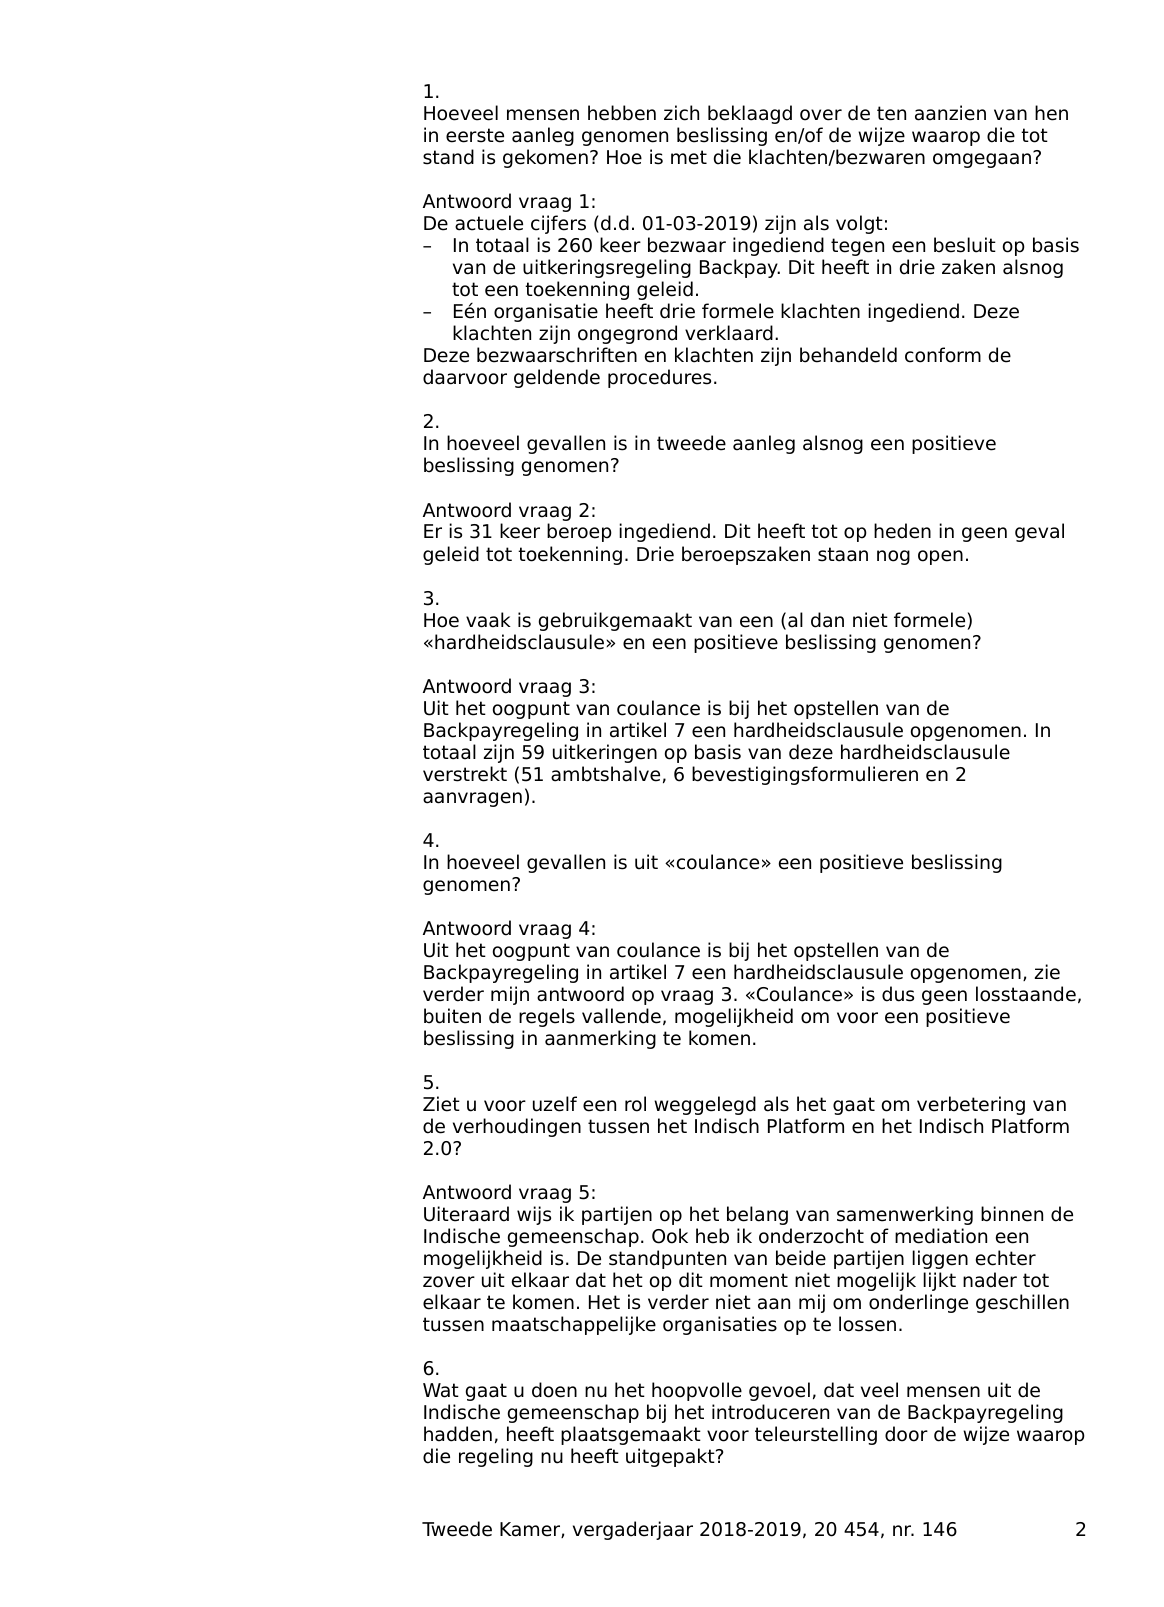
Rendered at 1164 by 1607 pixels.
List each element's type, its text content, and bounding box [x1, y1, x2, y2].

text 6. [422, 1358, 1087, 1380]
text Er is 31 keer beroep ingediend. Dit heeft tot op heden in geen geval geleid tot toekenning. Drie beroepszaken staan nog open. [422, 521, 1087, 565]
text Uit het oogpunt van coulance is bij het opstellen van de Backpayregeling in artikel 7 een hardheidsclausule opgenomen. In totaal zijn 59 uitkeringen op basis van deze hardheidsclausule verstrekt (51 ambtshalve, 6 bevestigingsformulieren en 2 aanvragen). [422, 698, 1087, 808]
text 2. [422, 411, 1087, 433]
text 4. [422, 830, 1087, 852]
text Wat gaat u doen nu het hoopvolle gevoel, dat veel mensen uit de Indische gemeenschap bij het introduceren van de Backpayregeling hadden, heeft plaatsgemaakt voor teleurstelling door de wijze waarop die regeling nu heeft uitgepakt? [422, 1380, 1087, 1468]
text Hoeveel mensen hebben zich beklaagd over de ten aanzien van hen in eerste aanleg genomen beslissing en/of de wijze waarop die tot stand is gekomen? Hoe is met die klachten/bezwaren omgegaan? [422, 103, 1087, 169]
text – In totaal is 260 keer bezwaar ingediend tegen een besluit op basis van de uitkeringsregeling Backpay. Dit heeft in drie zaken alsnog tot een toekenning geleid. [422, 235, 1087, 301]
text Antwoord vraag 1: [422, 191, 1087, 213]
text – Eén organisatie heeft drie formele klachten ingediend. Deze klachten zijn ongegrond verklaard. [422, 301, 1087, 345]
text 1. [422, 81, 1087, 103]
text Antwoord vraag 5: [422, 1182, 1087, 1204]
text Antwoord vraag 4: [422, 918, 1087, 940]
text In hoeveel gevallen is uit «coulance» een positieve beslissing genomen? [422, 852, 1087, 896]
text Uiteraard wijs ik partijen op het belang van samenwerking binnen de Indische gemeenschap. Ook heb ik onderzocht of mediation een mogelijkheid is. De standpunten van beide partijen liggen echter zover uit elkaar dat het op dit moment niet mogelijk lijkt nader tot elkaar te komen. Het is verder niet aan mij om onderlinge geschillen tussen maatschappelijke organisaties op te lossen. [422, 1204, 1087, 1336]
text Antwoord vraag 3: [422, 676, 1087, 698]
text Deze bezwaarschriften en klachten zijn behandeld conform de daarvoor geldende procedures. [422, 345, 1087, 389]
text 3. [422, 588, 1087, 609]
text Ziet u voor uzelf een rol weggelegd als het gaat om verbetering van de verhoudingen tussen het Indisch Platform en het Indisch Platform 2.0? [422, 1094, 1087, 1160]
text 5. [422, 1072, 1087, 1094]
text In hoeveel gevallen is in tweede aanleg alsnog een positieve beslissing genomen? [422, 433, 1087, 477]
text De actuele cijfers (d.d. 01-03-2019) zijn als volgt: [422, 213, 1087, 235]
text Antwoord vraag 2: [422, 499, 1087, 521]
text Hoe vaak is gebruikgemaakt van een (al dan niet formele) «hardheidsclausule» en een positieve beslissing genomen? [422, 609, 1087, 653]
text Uit het oogpunt van coulance is bij het opstellen van de Backpayregeling in artikel 7 een hardheidsclausule opgenomen, zie verder mijn antwoord op vraag 3. «Coulance» is dus geen losstaande, buiten de regels vallende, mogelijkheid om voor een positieve beslissing in aanmerking te komen. [422, 940, 1087, 1050]
